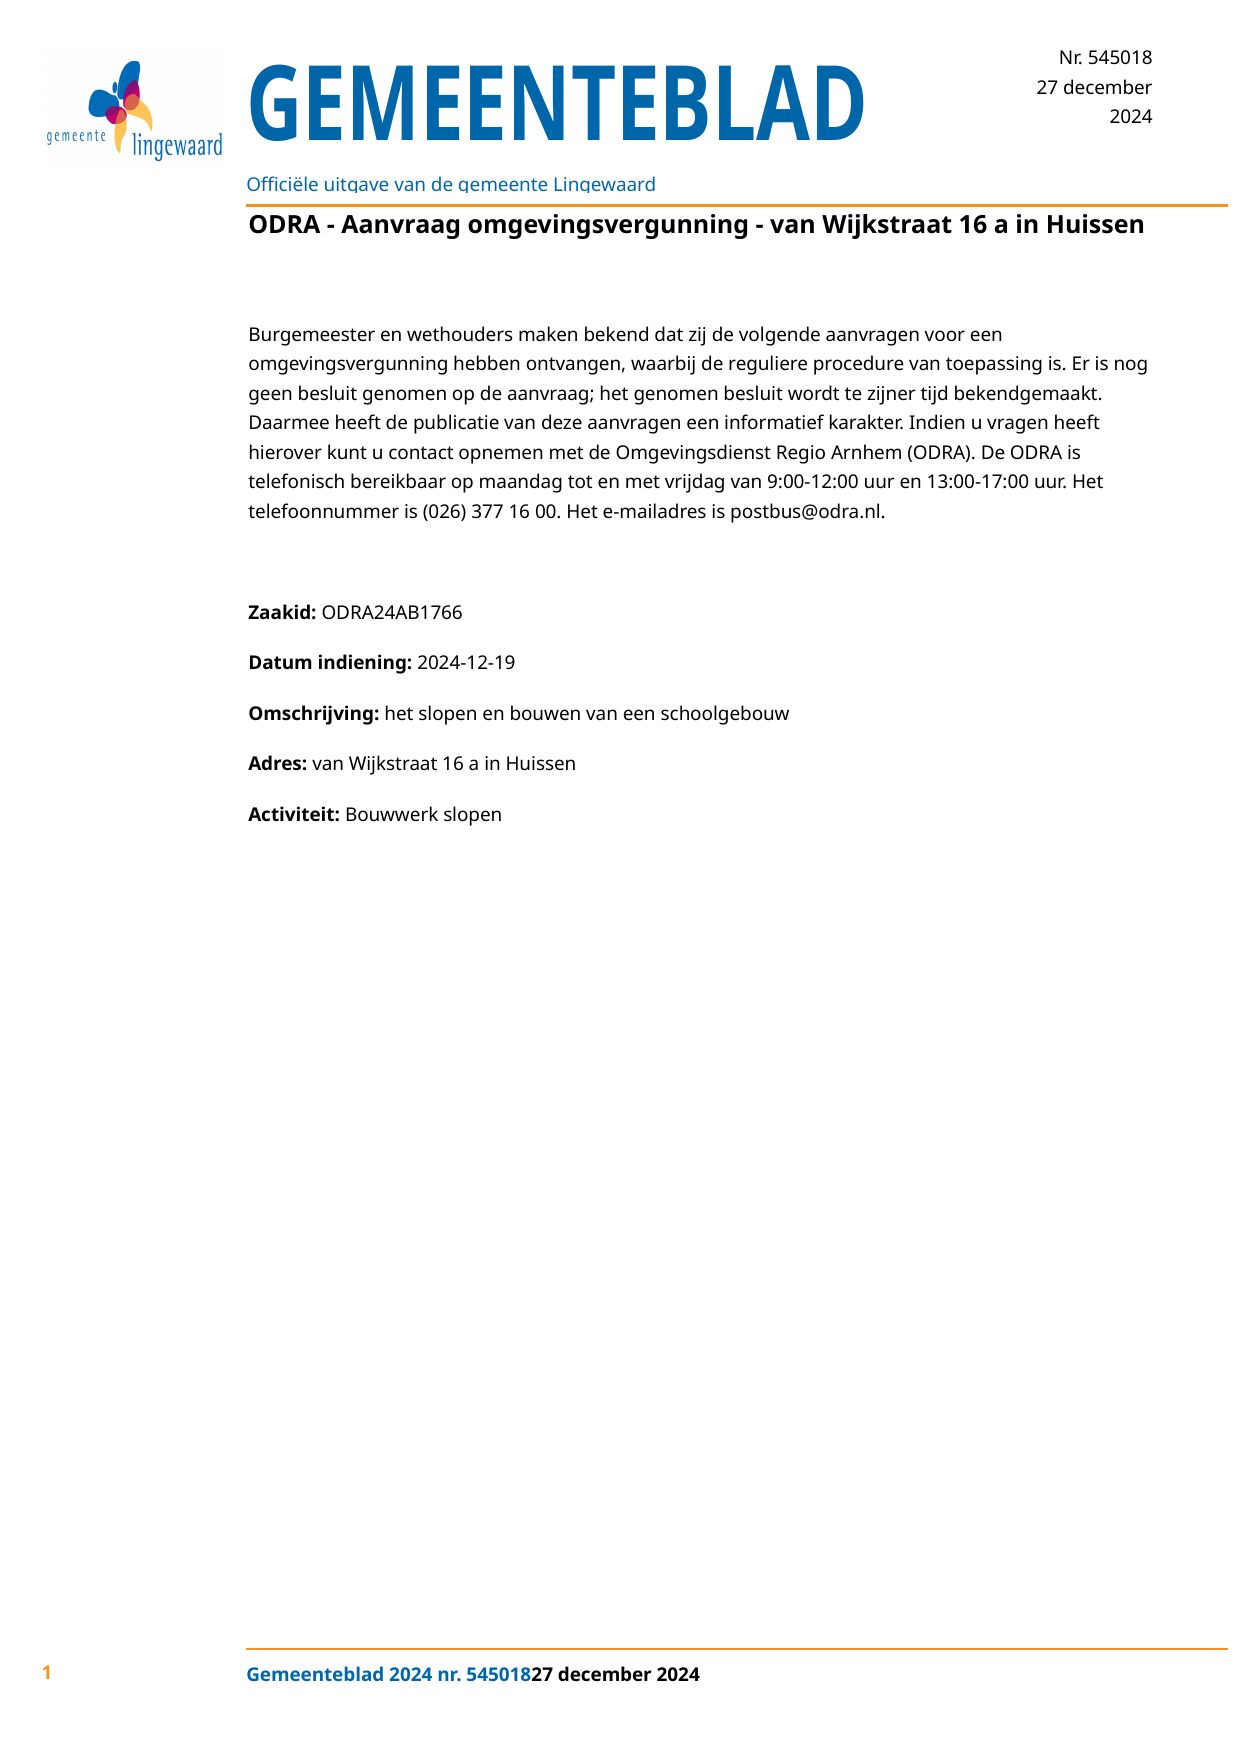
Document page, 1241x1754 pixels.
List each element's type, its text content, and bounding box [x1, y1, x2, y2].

text ODRA - Aanvraag omgevingsvergunning - van Wijkstraat 16 a in Huissen [248, 207, 1152, 241]
text Adres: van Wijkstraat 16 a in Huissen [248, 750, 1152, 776]
text Datum indiening: 2024-12-19 [248, 649, 1152, 675]
text Zaakid: ODRA24AB1766 [248, 599, 1152, 625]
picture [41, 47, 231, 172]
text Activiteit: Bouwwerk slopen [248, 801, 1152, 826]
text Burgemeester en wethouders maken bekend dat zij de volgende aanvragen voor een omgevingsvergunning hebben ontvangen, waarbij de reguliere procedure van toepassing is. Er is nog geen besluit genomen op de aanvraag; het genomen besluit wordt te zijner tijd bekendgemaakt. Daarmee heeft de publicatie van deze aanvragen een informatief karakter. Indien u vragen heeft hierover kunt u contact opnemen met de Omgevingsdienst Regio Arnhem (ODRA). De ODRA is telefonisch bereikbaar op maandag tot en met vrijdag van 9:00-12:00 uur en 13:00-17:00 uur. Het telefoonnummer is (026) 377 16 00. Het e-mailadres is postbus@odra.nl. [248, 321, 1152, 524]
text Omschrijving: het slopen en bouwen van een schoolgebouw [248, 700, 1152, 726]
